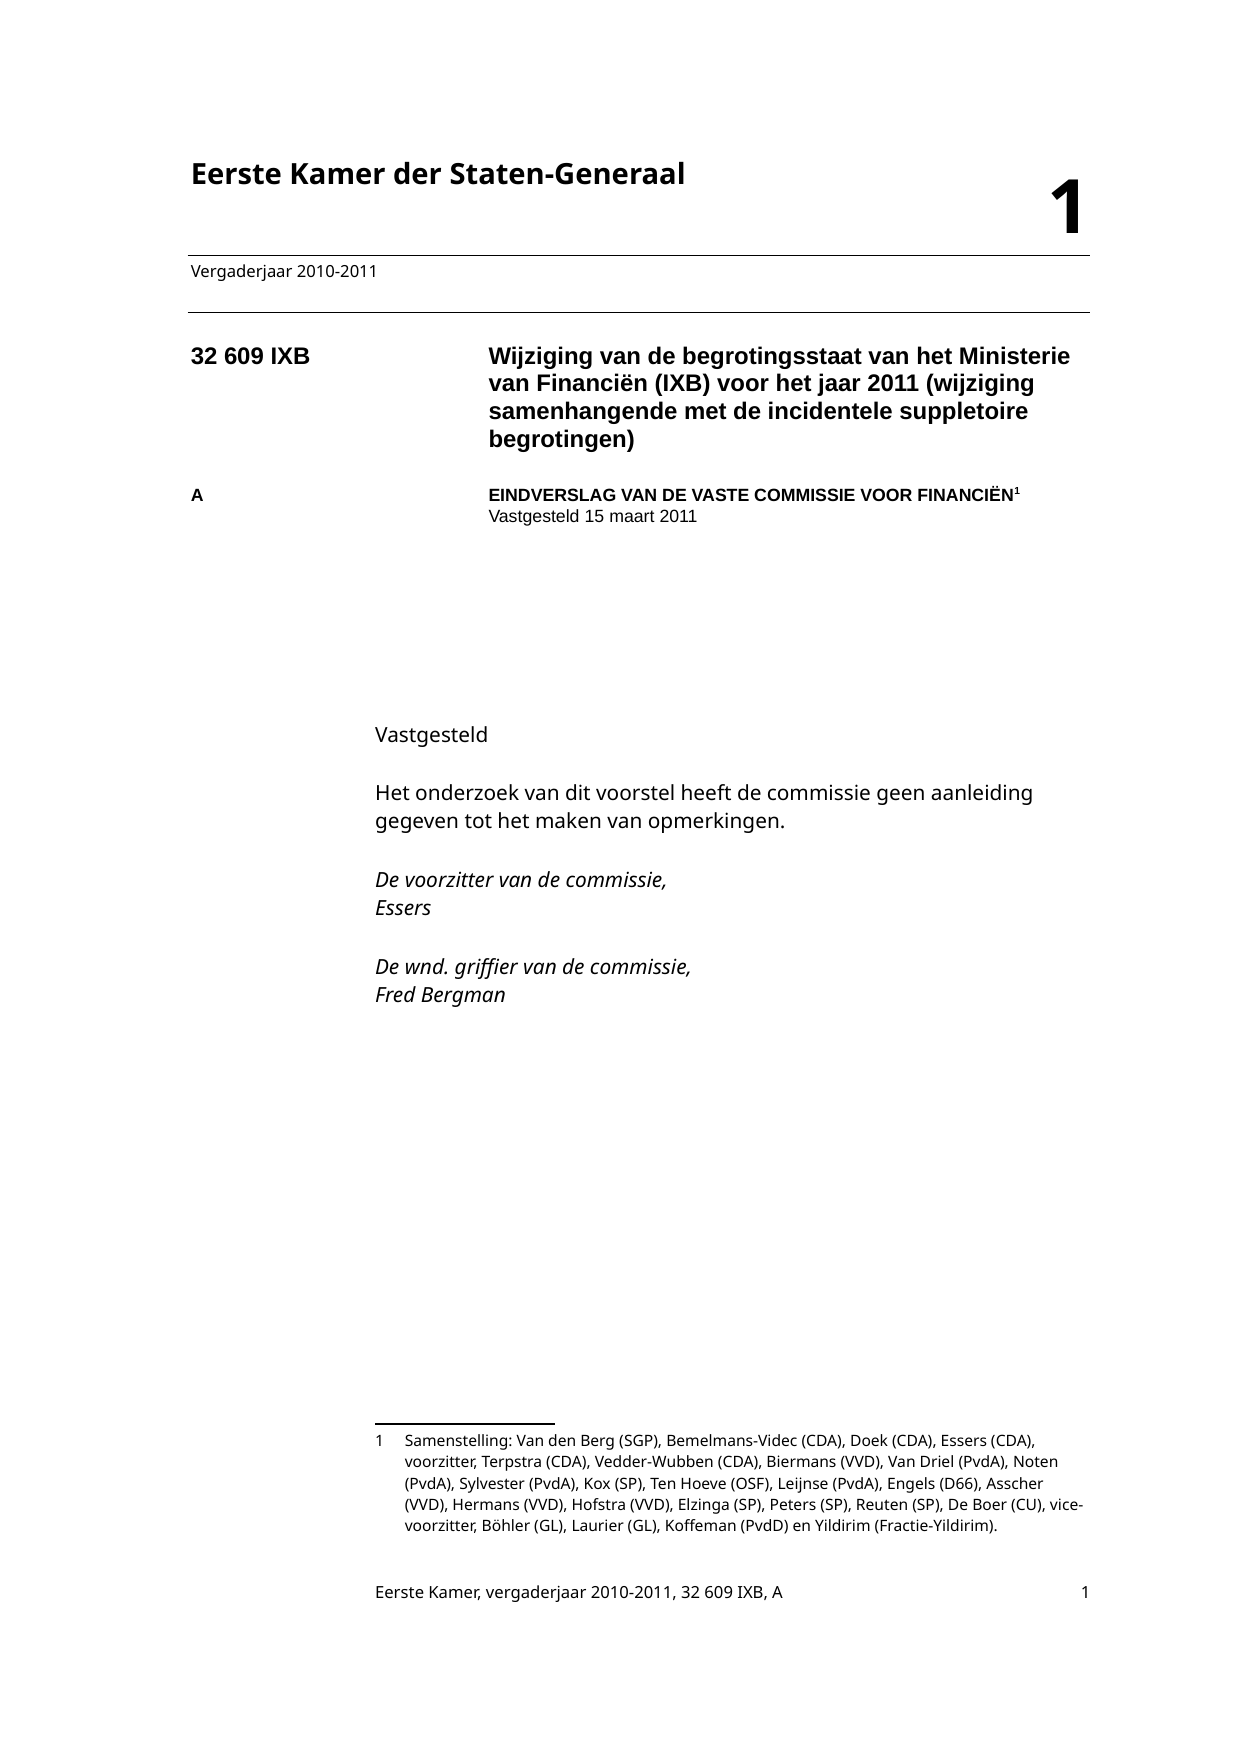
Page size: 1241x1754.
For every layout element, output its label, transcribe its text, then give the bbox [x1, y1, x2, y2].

text De voorzitter van de commissie, [375, 865, 1090, 893]
table_cell 32 609 IXB [188, 339, 485, 482]
table_header Eerste Kamer der Staten-Generaal [188, 150, 909, 255]
table_cell [188, 313, 485, 339]
table_cell A [188, 482, 485, 601]
table_cell Vergaderjaar 2010-2011 [188, 256, 485, 312]
text Het onderzoek van dit voorstel heeft de commissie geen aanleiding gegeven tot het maken van opmerkingen. [375, 778, 1090, 835]
table_header 1 [910, 150, 1090, 255]
text Essers [375, 893, 1090, 922]
table_cell [485, 256, 1090, 312]
text Vastgesteld [375, 720, 1090, 748]
text De wnd. griffier van de commissie, [375, 952, 1090, 980]
table_cell [485, 313, 1090, 339]
text Fred Bergman [375, 980, 1090, 1009]
table_cell Wijziging van de begrotingsstaat van het Ministerie van Financiën (IXB) voor het jaar 2011 (wijziging samenhangende met de incidentele suppletoire begrotingen) [485, 339, 1090, 482]
table_cell EINDVERSLAG VAN DE VASTE COMMISSIE VOOR FINANCIËN Vastgesteld 15 maart 2011 [485, 482, 1090, 601]
